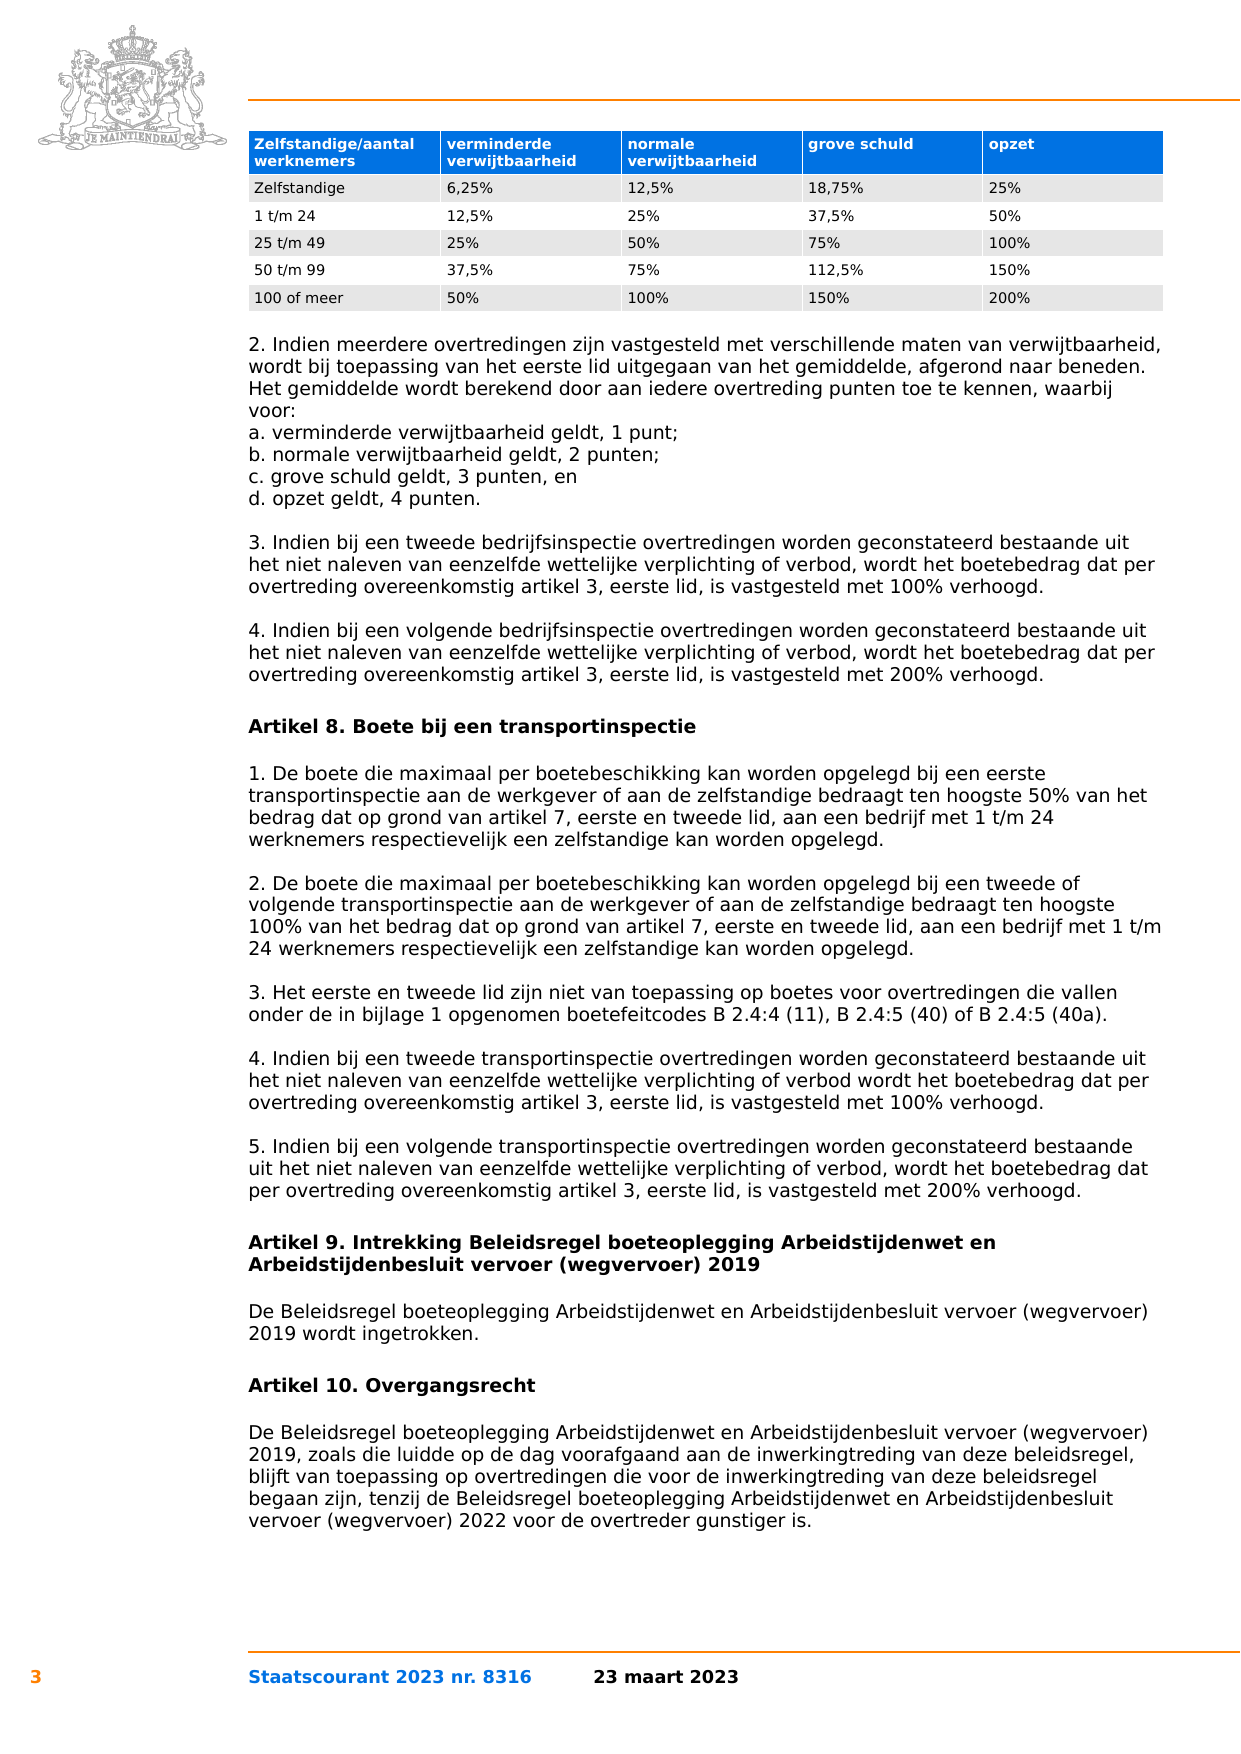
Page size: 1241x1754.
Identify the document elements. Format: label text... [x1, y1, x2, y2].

table_cell 12,5% [622, 175, 802, 202]
text 2. Indien meerdere overtredingen zijn vastgesteld met verschillende maten van verwijtbaarheid, wordt bij toepassing van het eerste lid uitgegaan van het gemiddelde, afgerond naar beneden. Het gemiddelde wordt berekend door aan iedere overtreding punten toe te kennen, waarbij voor: [248, 334, 1163, 422]
table_cell 37,5% [803, 203, 982, 229]
text 4. Indien bij een volgende bedrijfsinspectie overtredingen worden geconstateerd bestaande uit het niet naleven van eenzelfde wettelijke verplichting of verbod, wordt het boetebedrag dat per overtreding overeenkomstig artikel 3, eerste lid, is vastgesteld met 200% verhoogd. [248, 620, 1163, 686]
table_cell 50% [983, 203, 1163, 229]
picture [38, 25, 227, 150]
table_cell 50% [441, 285, 621, 311]
table_header normale verwijtbaarheid [622, 131, 802, 174]
table_cell 150% [983, 258, 1163, 284]
table_cell 25 t/m 49 [249, 230, 440, 256]
text De Beleidsregel boeteoplegging Arbeidstijdenwet en Arbeidstijdenbesluit vervoer (wegvervoer) 2019 wordt ingetrokken. [248, 1301, 1163, 1345]
table_cell 100 of meer [249, 285, 440, 311]
table_cell 1 t/m 24 [249, 203, 440, 229]
text 3. Het eerste en tweede lid zijn niet van toepassing op boetes voor overtredingen die vallen onder de in bijlage 1 opgenomen boetefeitcodes B 2.4:4 (11), B 2.4:5 (40) of B 2.4:5 (40a). [248, 982, 1163, 1026]
table_cell 6,25% [441, 175, 621, 202]
table_cell 50 t/m 99 [249, 258, 440, 284]
table_cell 37,5% [441, 258, 621, 284]
text d. opzet geldt, 4 punten. [248, 488, 1163, 510]
table_cell 150% [803, 285, 982, 311]
text b. normale verwijtbaarheid geldt, 2 punten; [248, 444, 1163, 466]
subtitle Artikel 10. Overgangsrecht [248, 1375, 1163, 1397]
text 1. De boete die maximaal per boetebeschikking kan worden opgelegd bij een eerste transportinspectie aan de werkgever of aan de zelfstandige bedraagt ten hoogste 50% van het bedrag dat op grond van artikel 7, eerste en tweede lid, aan een bedrijf met 1 t/m 24 werknemers respectievelijk een zelfstandige kan worden opgelegd. [248, 763, 1163, 851]
table_cell 25% [441, 230, 621, 256]
text 2. De boete die maximaal per boetebeschikking kan worden opgelegd bij een tweede of volgende transportinspectie aan de werkgever of aan de zelfstandige bedraagt ten hoogste 100% van het bedrag dat op grond van artikel 7, eerste en tweede lid, aan een bedrijf met 1 t/m 24 werknemers respectievelijk een zelfstandige kan worden opgelegd. [248, 872, 1163, 960]
table_header Zelfstandige/aantal werknemers [249, 131, 440, 174]
table_cell 18,75% [803, 175, 982, 202]
text a. verminderde verwijtbaarheid geldt, 1 punt; [248, 422, 1163, 444]
table_header grove schuld [803, 131, 982, 174]
table_cell 200% [983, 285, 1163, 311]
table_header verminderde verwijtbaarheid [441, 131, 621, 174]
table_cell 25% [622, 203, 802, 229]
text 4. Indien bij een tweede transportinspectie overtredingen worden geconstateerd bestaande uit het niet naleven van eenzelfde wettelijke verplichting of verbod wordt het boetebedrag dat per overtreding overeenkomstig artikel 3, eerste lid, is vastgesteld met 100% verhoogd. [248, 1048, 1163, 1114]
table_header opzet [983, 131, 1163, 174]
text De Beleidsregel boeteoplegging Arbeidstijdenwet en Arbeidstijdenbesluit vervoer (wegvervoer) 2019, zoals die luidde op de dag voorafgaand aan de inwerkingtreding van deze beleidsregel, blijft van toepassing op overtredingen die voor de inwerkingtreding van deze beleidsregel begaan zijn, tenzij de Beleidsregel boeteoplegging Arbeidstijdenwet en Arbeidstijdenbesluit vervoer (wegvervoer) 2022 voor de overtreder gunstiger is. [248, 1422, 1163, 1532]
table_cell Zelfstandige [249, 175, 440, 202]
subtitle Artikel 9. Intrekking Beleidsregel boeteoplegging Arbeidstijdenwet en Arbeidstijdenbesluit vervoer (wegvervoer) 2019 [248, 1232, 1163, 1276]
table_cell 25% [983, 175, 1163, 202]
table_cell 112,5% [803, 258, 982, 284]
table_cell 50% [622, 230, 802, 256]
subtitle Artikel 8. Boete bij een transportinspectie [248, 716, 1163, 738]
table_cell 12,5% [441, 203, 621, 229]
text 3. Indien bij een tweede bedrijfsinspectie overtredingen worden geconstateerd bestaande uit het niet naleven van eenzelfde wettelijke verplichting of verbod, wordt het boetebedrag dat per overtreding overeenkomstig artikel 3, eerste lid, is vastgesteld met 100% verhoogd. [248, 532, 1163, 598]
table_cell 100% [622, 285, 802, 311]
table_cell 75% [622, 258, 802, 284]
table_cell 75% [803, 230, 982, 256]
table_cell 100% [983, 230, 1163, 256]
text 5. Indien bij een volgende transportinspectie overtredingen worden geconstateerd bestaande uit het niet naleven van eenzelfde wettelijke verplichting of verbod, wordt het boetebedrag dat per overtreding overeenkomstig artikel 3, eerste lid, is vastgesteld met 200% verhoogd. [248, 1136, 1163, 1202]
text c. grove schuld geldt, 3 punten, en [248, 466, 1163, 488]
